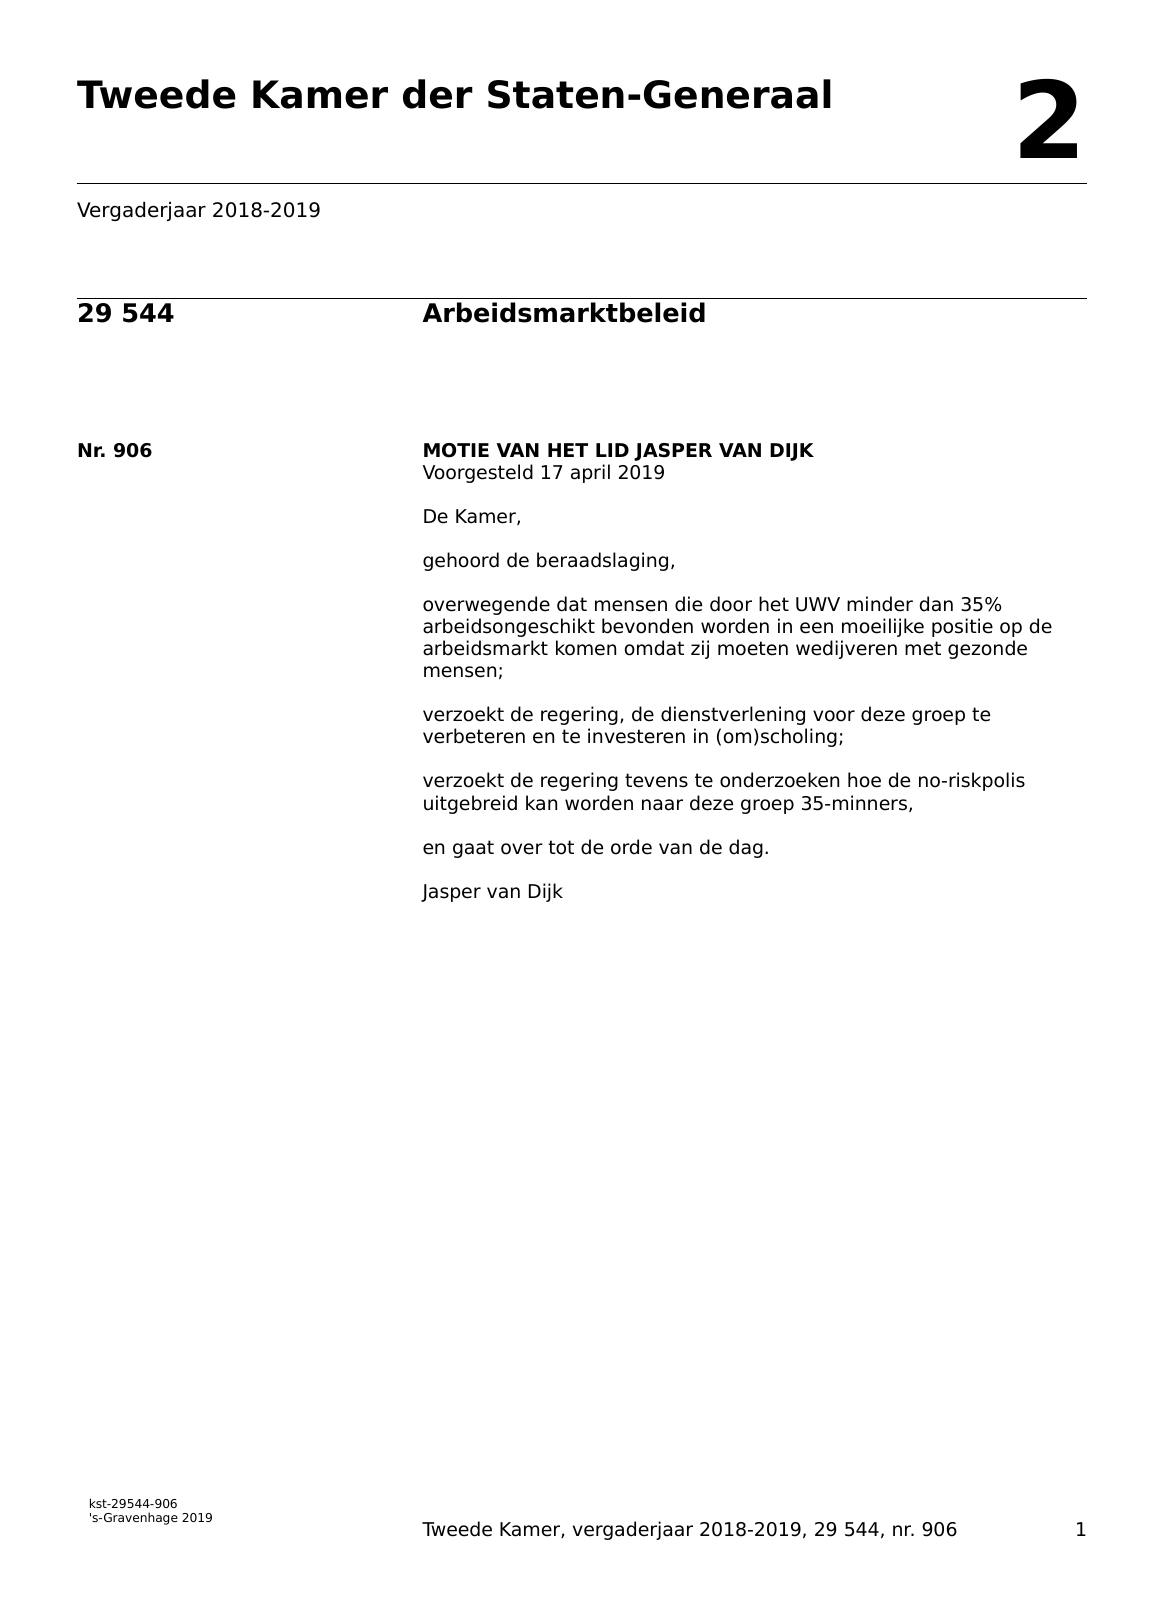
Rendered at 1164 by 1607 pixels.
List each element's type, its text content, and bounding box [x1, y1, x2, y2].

text gehoord de beraadslaging, [422, 550, 1087, 572]
table_header 2 [886, 59, 1087, 183]
text verzoekt de regering tevens te onderzoeken hoe de no-riskpolis uitgebreid kan worden naar deze groep 35-minners, [422, 770, 1087, 814]
subtitle Nr. 906 MOTIE VAN HET LID JASPER VAN DIJK [77, 440, 1087, 462]
table_header Tweede Kamer der Staten-Generaal [77, 59, 886, 183]
text overwegende dat mensen die door het UWV minder dan 35% arbeidsongeschikt bevonden worden in een moeilijke positie op de arbeidsmarkt komen omdat zij moeten wedijveren met gezonde mensen; [422, 594, 1087, 682]
text en gaat over tot de orde van de dag. [422, 837, 1087, 858]
text De Kamer, [422, 506, 1087, 528]
text Voorgesteld 17 april 2019 [422, 462, 1087, 484]
text kst-29544-906 [88, 1497, 323, 1511]
text Jasper van Dijk [422, 881, 1087, 903]
text verzoekt de regering, de dienstverlening voor deze groep te verbeteren en te investeren in (om)scholing; [422, 704, 1087, 748]
table_cell Vergaderjaar 2018-2019 [77, 184, 1087, 298]
text 's-Gravenhage 2019 [88, 1511, 323, 1525]
subtitle 29 544 Arbeidsmarktbeleid [77, 299, 1087, 329]
